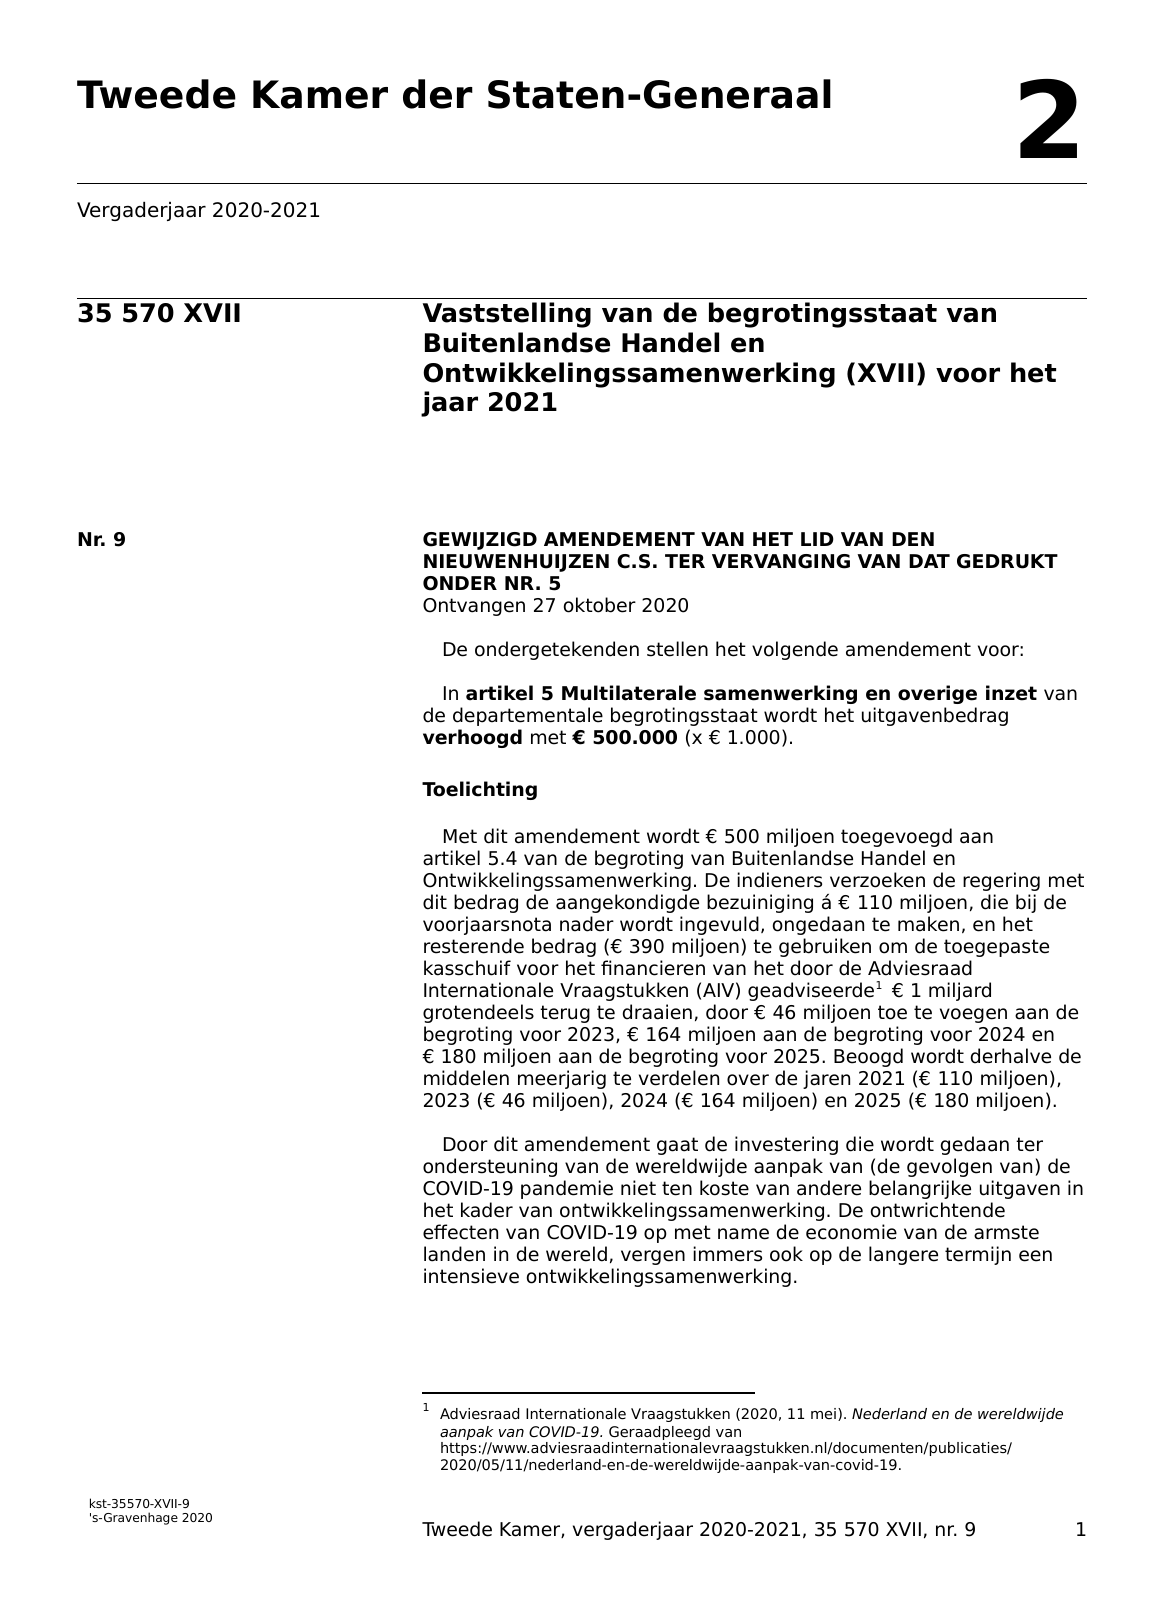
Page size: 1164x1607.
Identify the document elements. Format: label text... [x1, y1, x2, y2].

table_header 2 [886, 59, 1087, 183]
text Ontvangen 27 oktober 2020 [422, 595, 1087, 617]
text Adviesraad Internationale Vraagstukken (2020, 11 mei). Nederland en de wereldwijde aanpak van COVID-19. Geraadpleegd van https://www.adviesraadinternationalevraagstukken.nl/documenten/publicaties/2020/05/11/nederland-en-de-wereldwijde-aanpak-van-covid-19. [422, 1402, 1087, 1474]
subtitle Toelichting [422, 779, 1087, 801]
text In artikel 5 Multilaterale samenwerking en overige inzet van de departementale begrotingsstaat wordt het uitgavenbedrag verhoogd met € 500.000 (x € 1.000). [422, 683, 1087, 749]
table_header Tweede Kamer der Staten-Generaal [77, 59, 886, 183]
text 's-Gravenhage 2020 [88, 1511, 323, 1525]
subtitle 35 570 XVII Vaststelling van de begrotingsstaat van Buitenlandse Handel en Ontwikkelingssamenwerking (XVII) voor het jaar 2021 [77, 299, 1087, 418]
text Met dit amendement wordt € 500 miljoen toegevoegd aan artikel 5.4 van de begroting van Buitenlandse Handel en Ontwikkelingssamenwerking. De indieners verzoeken de regering met dit bedrag de aangekondigde bezuiniging á € 110 miljoen, die bij de voorjaarsnota nader wordt ingevuld, ongedaan te maken, en het resterende bedrag (€ 390 miljoen) te gebruiken om de toegepaste kasschuif voor het financieren van het door de Adviesraad Internationale Vraagstukken (AIV) geadviseerde € 1 miljard grotendeels terug te draaien, door € 46 miljoen toe te voegen aan de begroting voor 2023, € 164 miljoen aan de begroting voor 2024 en € 180 miljoen aan de begroting voor 2025. Beoogd wordt derhalve de middelen meerjarig te verdelen over de jaren 2021 (€ 110 miljoen), 2023 (€ 46 miljoen), 2024 (€ 164 miljoen) en 2025 (€ 180 miljoen). [422, 826, 1087, 1112]
text De ondergetekenden stellen het volgende amendement voor: [422, 639, 1087, 661]
subtitle Nr. 9 GEWIJZIGD AMENDEMENT VAN HET LID VAN DEN NIEUWENHUIJZEN C.S. TER VERVANGING VAN DAT GEDRUKT ONDER NR. 5 [77, 529, 1087, 595]
text Door dit amendement gaat de investering die wordt gedaan ter ondersteuning van de wereldwijde aanpak van (de gevolgen van) de COVID-19 pandemie niet ten koste van andere belangrijke uitgaven in het kader van ontwikkelingssamenwerking. De ontwrichtende effecten van COVID-19 op met name de economie van de armste landen in de wereld, vergen immers ook op de langere termijn een intensieve ontwikkelingssamenwerking. [422, 1134, 1087, 1288]
table_cell Vergaderjaar 2020-2021 [77, 184, 1087, 298]
text kst-35570-XVII-9 [88, 1497, 323, 1511]
